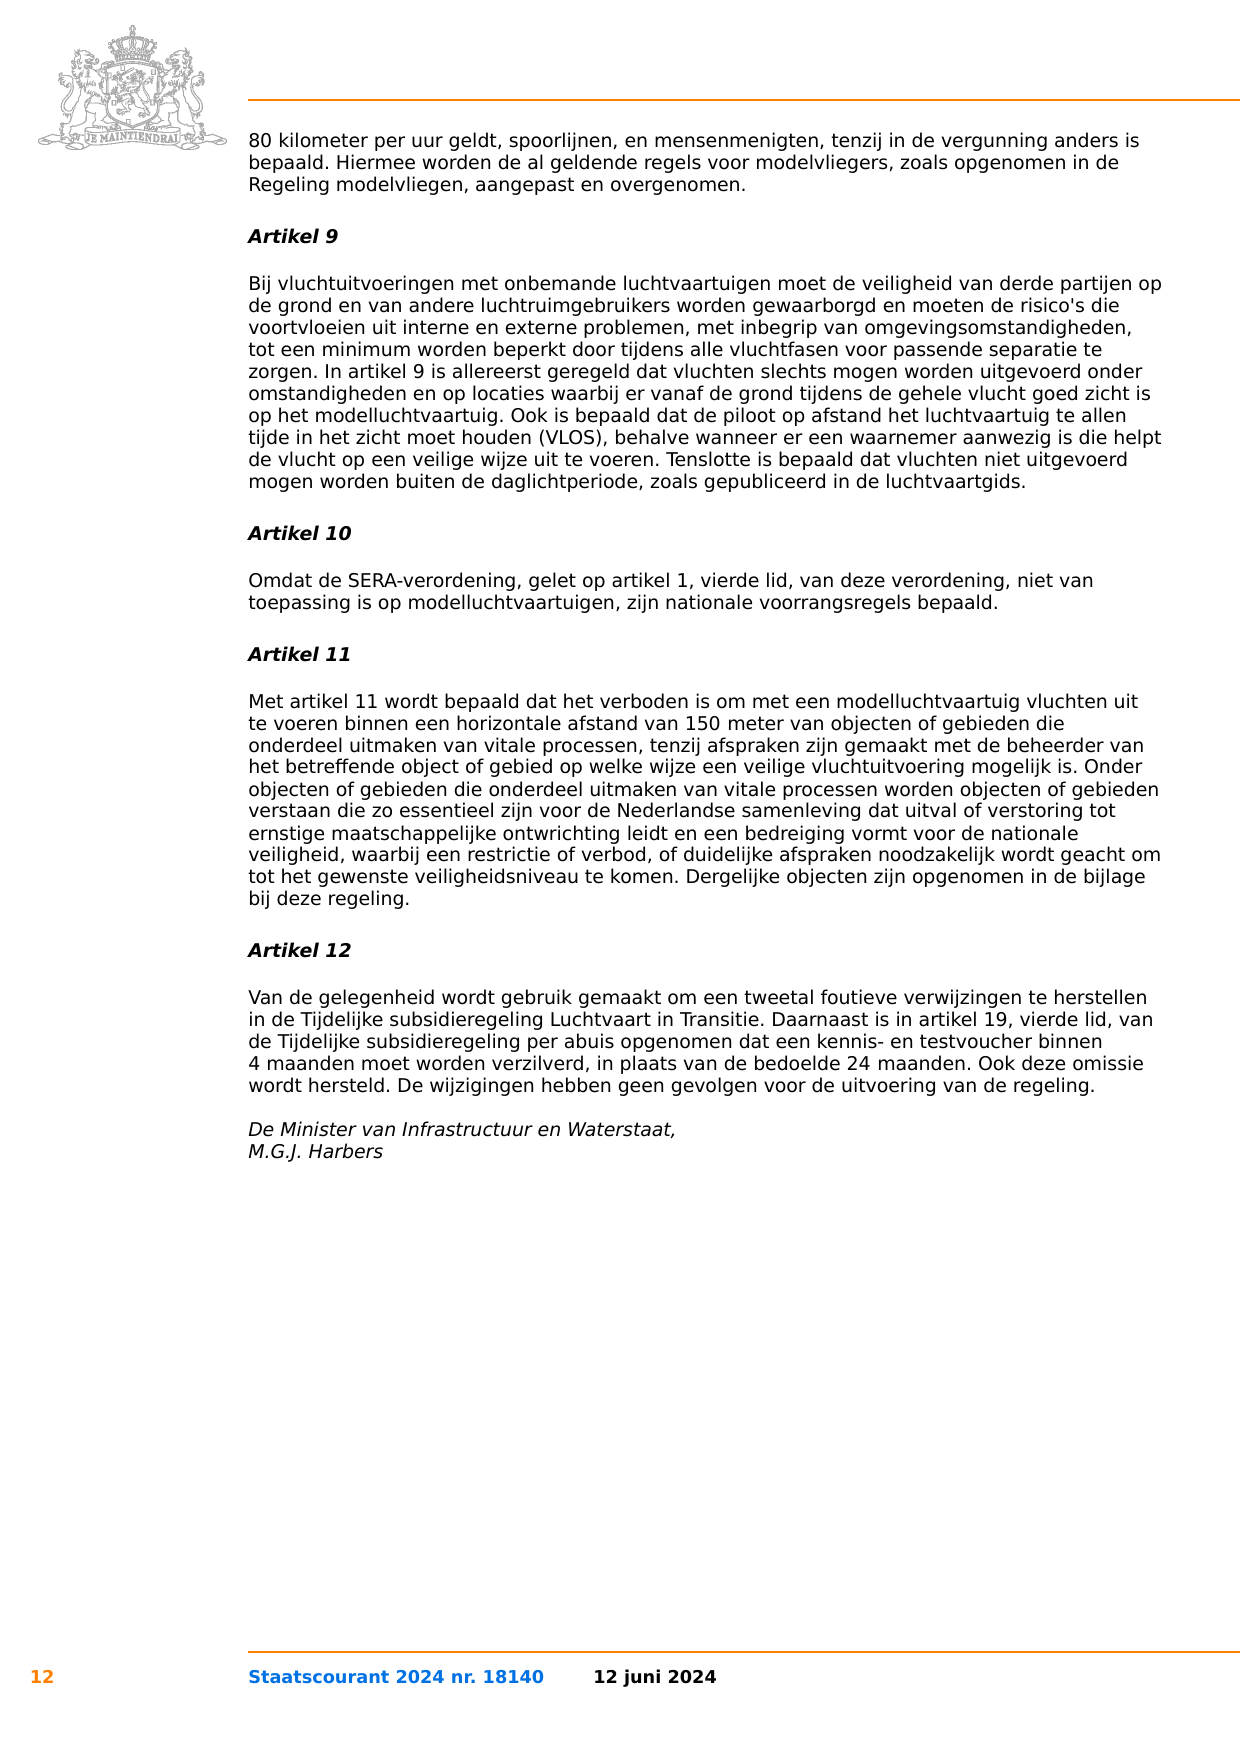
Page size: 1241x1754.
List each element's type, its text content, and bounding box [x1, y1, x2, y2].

text 80 kilometer per uur geldt, spoorlijnen, en mensenmenigten, tenzij in de vergunning anders is bepaald. Hiermee worden de al geldende regels voor modelvliegers, zoals opgenomen in de Regeling modelvliegen, aangepast en overgenomen. [248, 130, 1163, 196]
subtitle Artikel 10 [248, 523, 1163, 544]
text Met artikel 11 wordt bepaald dat het verboden is om met een modelluchtvaartuig vluchten uit te voeren binnen een horizontale afstand van 150 meter van objecten of gebieden die onderdeel uitmaken van vitale processen, tenzij afspraken zijn gemaakt met de beheerder van het betreffende object of gebied op welke wijze een veilige vluchtuitvoering mogelijk is. Onder objecten of gebieden die onderdeel uitmaken van vitale processen worden objecten of gebieden verstaan die zo essentieel zijn voor de Nederlandse samenleving dat uitval of verstoring tot ernstige maatschappelijke ontwrichting leidt en een bedreiging vormt voor de nationale veiligheid, waarbij een restrictie of verbod, of duidelijke afspraken noodzakelijk wordt geacht om tot het gewenste veiligheidsniveau te komen. Dergelijke objecten zijn opgenomen in de bijlage bij deze regeling. [248, 691, 1163, 910]
subtitle Artikel 11 [248, 643, 1163, 666]
text Omdat de SERA-verordening, gelet op artikel 1, vierde lid, van deze verordening, niet van toepassing is op modelluchtvaartuigen, zijn nationale voorrangsregels bepaald. [248, 569, 1163, 613]
text Bij vluchtuitvoeringen met onbemande luchtvaartuigen moet de veiligheid van derde partijen op de grond en van andere luchtruimgebruikers worden gewaarborgd en moeten de risico's die voortvloeien uit interne en externe problemen, met inbegrip van omgevingsomstandigheden, tot een minimum worden beperkt door tijdens alle vluchtfasen voor passende separatie te zorgen. In artikel 9 is allereerst geregeld dat vluchten slechts mogen worden uitgevoerd onder omstandigheden en op locaties waarbij er vanaf de grond tijdens de gehele vlucht goed zicht is op het modelluchtvaartuig. Ook is bepaald dat de piloot op afstand het luchtvaartuig te allen tijde in het zicht moet houden (VLOS), behalve wanneer er een waarnemer aanwezig is die helpt de vlucht op een veilige wijze uit te voeren. Tenslotte is bepaald dat vluchten niet uitgevoerd mogen worden buiten de daglichtperiode, zoals gepubliceerd in de luchtvaartgids. [248, 273, 1163, 493]
picture [38, 25, 227, 150]
text De Minister van Infrastructuur en Waterstaat, M.G.J. Harbers [248, 1119, 1163, 1163]
subtitle Artikel 12 [248, 940, 1163, 962]
subtitle Artikel 9 [248, 226, 1163, 248]
text Van de gelegenheid wordt gebruik gemaakt om een tweetal foutieve verwijzingen te herstellen in de Tijdelijke subsidieregeling Luchtvaart in Transitie. Daarnaast is in artikel 19, vierde lid, van de Tijdelijke subsidieregeling per abuis opgenomen dat een kennis- en testvoucher binnen 4 maanden moet worden verzilverd, in plaats van de bedoelde 24 maanden. Ook deze omissie wordt hersteld. De wijzigingen hebben geen gevolgen voor de uitvoering van de regeling. [248, 987, 1163, 1097]
